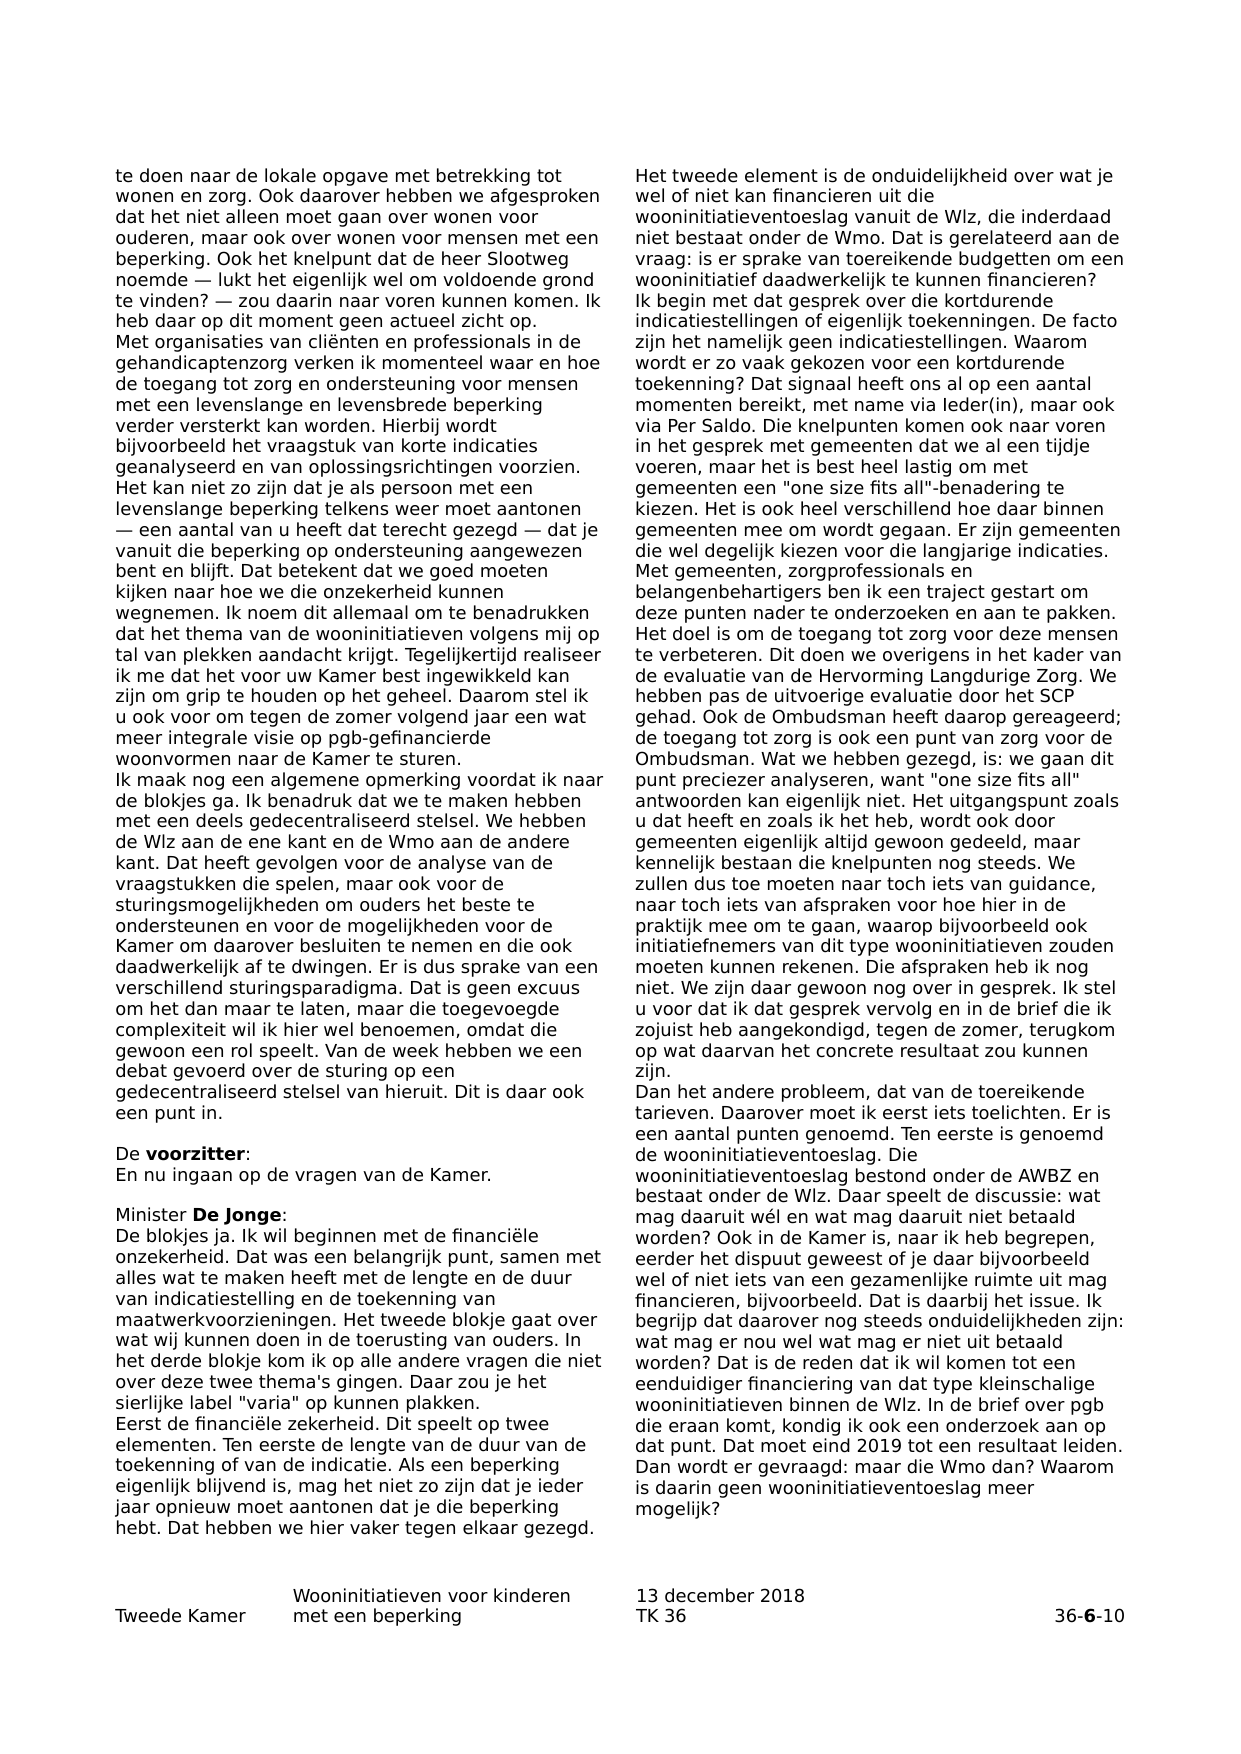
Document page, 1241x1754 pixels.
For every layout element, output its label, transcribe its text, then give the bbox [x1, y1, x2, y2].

text Ik maak nog een algemene opmerking voordat ik naar de blokjes ga. Ik benadruk dat we te maken hebben met een deels gedecentraliseerd stelsel. We hebben de Wlz aan de ene kant en de Wmo aan de andere kant. Dat heeft gevolgen voor de analyse van de vraagstukken die spelen, maar ook voor de sturingsmogelijkheden om ouders het beste te ondersteunen en voor de mogelijkheden voor de Kamer om daarover besluiten te nemen en die ook daadwerkelijk af te dwingen. Er is dus sprake van een verschillend sturingsparadigma. Dat is geen excuus om het dan maar te laten, maar die toegevoegde complexiteit wil ik hier wel benoemen, omdat die gewoon een rol speelt. Van de week hebben we een debat gevoerd over de sturing op een gedecentraliseerd stelsel van hieruit. Dit is daar ook een punt in. [115, 769, 605, 1124]
text Dan het andere probleem, dat van de toereikende tarieven. Daarover moet ik eerst iets toelichten. Er is een aantal punten genoemd. Ten eerste is genoemd de wooninitiatieventoeslag. Die wooninitiatieventoeslag bestond onder de AWBZ en bestaat onder de Wlz. Daar speelt de discussie: wat mag daaruit wél en wat mag daaruit niet betaald worden? Ook in de Kamer is, naar ik heb begrepen, eerder het dispuut geweest of je daar bijvoorbeeld wel of niet iets van een gezamenlijke ruimte uit mag financieren, bijvoorbeeld. Dat is daarbij het issue. Ik begrijp dat daarover nog steeds onduidelijkheden zijn: wat mag er nou wel wat mag er niet uit betaald worden? Dat is de reden dat ik wil komen tot een eenduidiger financiering van dat type kleinschalige wooninitiatieven binnen de Wlz. In de brief over pgb die eraan komt, kondig ik ook een onderzoek aan op dat punt. Dat moet eind 2019 tot een resultaat leiden. [635, 1082, 1125, 1457]
text Dan wordt er gevraagd: maar die Wmo dan? Waarom is daarin geen wooninitiatieventoeslag meer mogelijk? [635, 1457, 1125, 1519]
text De blokjes ja. Ik wil beginnen met de financiële onzekerheid. Dat was een belangrijk punt, samen met alles wat te maken heeft met de lengte en de duur van indicatiestelling en de toekenning van maatwerkvoorzieningen. Het tweede blokje gaat over wat wij kunnen doen in de toerusting van ouders. In het derde blokje kom ik op alle andere vragen die niet over deze twee thema's gingen. Daar zou je het sierlijke label "varia" op kunnen plakken. [115, 1226, 605, 1413]
text En nu ingaan op de vragen van de Kamer. [115, 1164, 605, 1185]
text te doen naar de lokale opgave met betrekking tot wonen en zorg. Ook daarover hebben we afgesproken dat het niet alleen moet gaan over wonen voor ouderen, maar ook over wonen voor mensen met een beperking. Ook het knelpunt dat de heer Slootweg noemde — lukt het eigenlijk wel om voldoende grond te vinden? — zou daarin naar voren kunnen komen. Ik heb daar op dit moment geen actueel zicht op. [115, 165, 605, 332]
text Minister De Jonge: [115, 1205, 605, 1226]
text Het tweede element is de onduidelijkheid over wat je wel of niet kan financieren uit die wooninitiatieventoeslag vanuit de Wlz, die inderdaad niet bestaat onder de Wmo. Dat is gerelateerd aan de vraag: is er sprake van toereikende budgetten om een wooninitiatief daadwerkelijk te kunnen financieren? [635, 165, 1125, 290]
text Eerst de financiële zekerheid. Dit speelt op twee elementen. Ten eerste de lengte van de duur van de toekenning of van de indicatie. Als een beperking eigenlijk blijvend is, mag het niet zo zijn dat je ieder jaar opnieuw moet aantonen dat je die beperking hebt. Dat hebben we hier vaker tegen elkaar gezegd. [115, 1413, 605, 1538]
text Met organisaties van cliënten en professionals in de gehandicaptenzorg verken ik momenteel waar en hoe de toegang tot zorg en ondersteuning voor mensen met een levenslange en levensbrede beperking verder versterkt kan worden. Hierbij wordt bijvoorbeeld het vraagstuk van korte indicaties geanalyseerd en van oplossingsrichtingen voorzien. Het kan niet zo zijn dat je als persoon met een levenslange beperking telkens weer moet aantonen — een aantal van u heeft dat terecht gezegd — dat je vanuit die beperking op ondersteuning aangewezen bent en blijft. Dat betekent dat we goed moeten kijken naar hoe we die onzekerheid kunnen wegnemen. Ik noem dit allemaal om te benadrukken dat het thema van de wooninitiatieven volgens mij op tal van plekken aandacht krijgt. Tegelijkertijd realiseer ik me dat het voor uw Kamer best ingewikkeld kan zijn om grip te houden op het geheel. Daarom stel ik u ook voor om tegen de zomer volgend jaar een wat meer integrale visie op pgb-gefinancierde woonvormen naar de Kamer te sturen. [115, 332, 605, 769]
text Het doel is om de toegang tot zorg voor deze mensen te verbeteren. Dit doen we overigens in het kader van de evaluatie van de Hervorming Langdurige Zorg. We hebben pas de uitvoerige evaluatie door het SCP gehad. Ook de Ombudsman heeft daarop gereageerd; de toegang tot zorg is ook een punt van zorg voor de Ombudsman. Wat we hebben gezegd, is: we gaan dit punt preciezer analyseren, want "one size fits all" antwoorden kan eigenlijk niet. Het uitgangspunt zoals u dat heeft en zoals ik het heb, wordt ook door gemeenten eigenlijk altijd gewoon gedeeld, maar kennelijk bestaan die knelpunten nog steeds. We zullen dus toe moeten naar toch iets van guidance, naar toch iets van afspraken voor hoe hier in de praktijk mee om te gaan, waarop bijvoorbeeld ook initiatiefnemers van dit type wooninitiatieven zouden moeten kunnen rekenen. Die afspraken heb ik nog niet. We zijn daar gewoon nog over in gesprek. Ik stel u voor dat ik dat gesprek vervolg en in de brief die ik zojuist heb aangekondigd, tegen de zomer, terugkom op wat daarvan het concrete resultaat zou kunnen zijn. [635, 624, 1125, 1082]
text Ik begin met dat gesprek over die kortdurende indicatiestellingen of eigenlijk toekenningen. De facto zijn het namelijk geen indicatiestellingen. Waarom wordt er zo vaak gekozen voor een kortdurende toekenning? Dat signaal heeft ons al op een aantal momenten bereikt, met name via Ieder(in), maar ook via Per Saldo. Die knelpunten komen ook naar voren in het gesprek met gemeenten dat we al een tijdje voeren, maar het is best heel lastig om met gemeenten een "one size fits all"-benadering te kiezen. Het is ook heel verschillend hoe daar binnen gemeenten mee om wordt gegaan. Er zijn gemeenten die wel degelijk kiezen voor die langjarige indicaties. Met gemeenten, zorgprofessionals en belangenbehartigers ben ik een traject gestart om deze punten nader te onderzoeken en aan te pakken. [635, 290, 1125, 624]
text De voorzitter: [115, 1144, 605, 1164]
